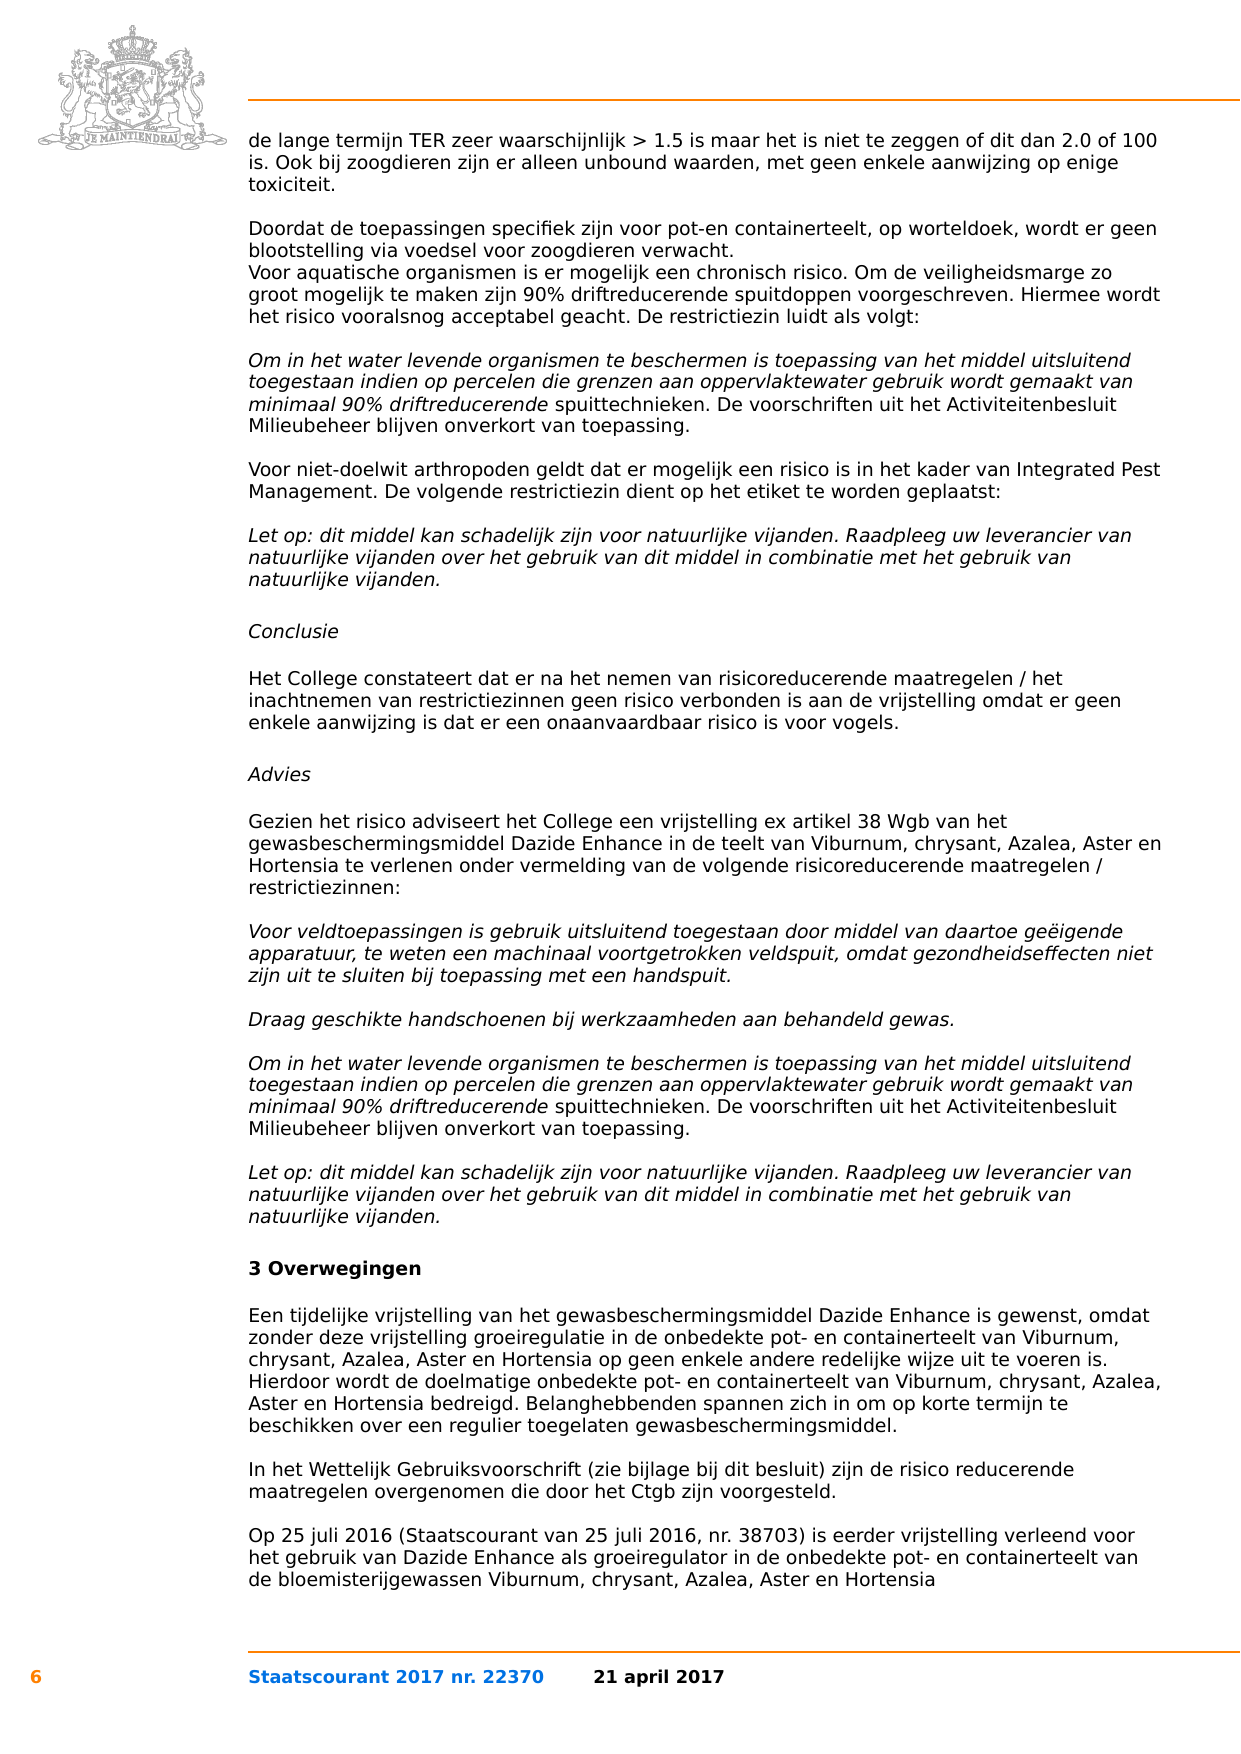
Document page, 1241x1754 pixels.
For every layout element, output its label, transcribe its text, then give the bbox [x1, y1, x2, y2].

text Let op: dit middel kan schadelijk zijn voor natuurlijke vijanden. Raadpleeg uw leverancier van natuurlijke vijanden over het gebruik van dit middel in combinatie met het gebruik van natuurlijke vijanden. [248, 525, 1163, 591]
subtitle 3 Overwegingen [248, 1258, 1163, 1280]
text Om in het water levende organismen te beschermen is toepassing van het middel uitsluitend toegestaan indien op percelen die grenzen aan oppervlaktewater gebruik wordt gemaakt van minimaal 90% driftreducerende spuittechnieken. De voorschriften uit het Activiteitenbesluit Milieubeheer blijven onverkort van toepassing. [248, 349, 1163, 437]
text Voor niet-doelwit arthropoden geldt dat er mogelijk een risico is in het kader van Integrated Pest Management. De volgende restrictiezin dient op het etiket te worden geplaatst: [248, 459, 1163, 503]
text Voor veldtoepassingen is gebruik uitsluitend toegestaan door middel van daartoe geëigende apparatuur, te weten een machinaal voortgetrokken veldspuit, omdat gezondheidseffecten niet zijn uit te sluiten bij toepassing met een handspuit. [248, 921, 1163, 987]
text de lange termijn TER zeer waarschijnlijk > 1.5 is maar het is niet te zeggen of dit dan 2.0 of 100 is. Ook bij zoogdieren zijn er alleen unbound waarden, met geen enkele aanwijzing op enige toxiciteit. [248, 130, 1163, 196]
subtitle Conclusie [248, 621, 1163, 643]
subtitle Advies [248, 764, 1163, 786]
picture [38, 25, 227, 150]
text Een tijdelijke vrijstelling van het gewasbeschermingsmiddel Dazide Enhance is gewenst, omdat zonder deze vrijstelling groeiregulatie in de onbedekte pot- en containerteelt van Viburnum, chrysant, Azalea, Aster en Hortensia op geen enkele andere redelijke wijze uit te voeren is. Hierdoor wordt de doelmatige onbedekte pot- en containerteelt van Viburnum, chrysant, Azalea, Aster en Hortensia bedreigd. Belanghebbenden spannen zich in om op korte termijn te beschikken over een regulier toegelaten gewasbeschermingsmiddel. [248, 1305, 1163, 1437]
text Om in het water levende organismen te beschermen is toepassing van het middel uitsluitend toegestaan indien op percelen die grenzen aan oppervlaktewater gebruik wordt gemaakt van minimaal 90% driftreducerende spuittechnieken. De voorschriften uit het Activiteitenbesluit Milieubeheer blijven onverkort van toepassing. [248, 1052, 1163, 1140]
text Het College constateert dat er na het nemen van risicoreducerende maatregelen / het inachtnemen van restrictiezinnen geen risico verbonden is aan de vrijstelling omdat er geen enkele aanwijzing is dat er een onaanvaardbaar risico is voor vogels. [248, 668, 1163, 734]
text In het Wettelijk Gebruiksvoorschrift (zie bijlage bij dit besluit) zijn de risico reducerende maatregelen overgenomen die door het Ctgb zijn voorgesteld. [248, 1459, 1163, 1503]
text Gezien het risico adviseert het College een vrijstelling ex artikel 38 Wgb van het gewasbeschermingsmiddel Dazide Enhance in de teelt van Viburnum, chrysant, Azalea, Aster en Hortensia te verlenen onder vermelding van de volgende risicoreducerende maatregelen / restrictiezinnen: [248, 811, 1163, 899]
text Op 25 juli 2016 (Staatscourant van 25 juli 2016, nr. 38703) is eerder vrijstelling verleend voor het gebruik van Dazide Enhance als groeiregulator in de onbedekte pot- en containerteelt van de bloemisterijgewassen Viburnum, chrysant, Azalea, Aster en Hortensia [248, 1525, 1163, 1591]
text Doordat de toepassingen specifiek zijn voor pot-en containerteelt, op worteldoek, wordt er geen blootstelling via voedsel voor zoogdieren verwacht. [248, 218, 1163, 262]
text Draag geschikte handschoenen bij werkzaamheden aan behandeld gewas. [248, 1008, 1163, 1031]
text Let op: dit middel kan schadelijk zijn voor natuurlijke vijanden. Raadpleeg uw leverancier van natuurlijke vijanden over het gebruik van dit middel in combinatie met het gebruik van natuurlijke vijanden. [248, 1162, 1163, 1228]
text Voor aquatische organismen is er mogelijk een chronisch risico. Om de veiligheidsmarge zo groot mogelijk te maken zijn 90% driftreducerende spuitdoppen voorgeschreven. Hiermee wordt het risico vooralsnog acceptabel geacht. De restrictiezin luidt als volgt: [248, 262, 1163, 328]
